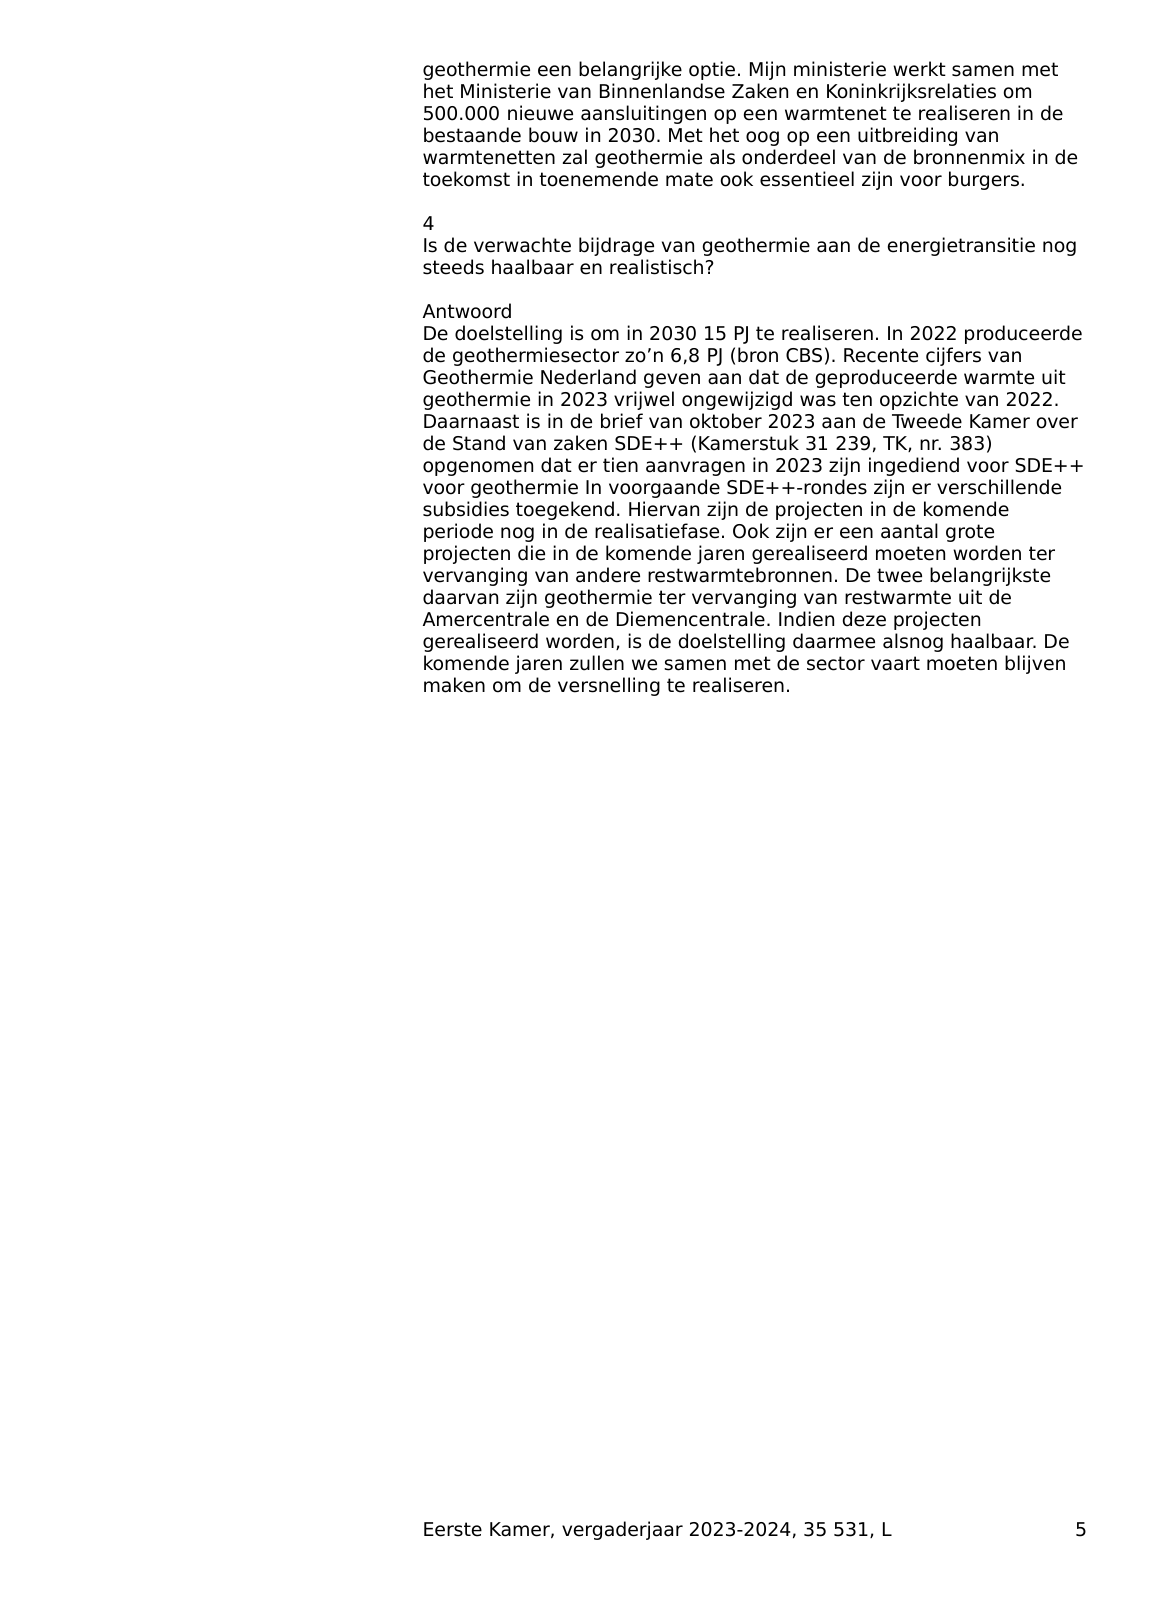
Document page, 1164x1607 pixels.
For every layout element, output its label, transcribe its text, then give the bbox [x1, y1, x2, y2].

text geothermie een belangrijke optie. Mijn ministerie werkt samen met het Ministerie van Binnenlandse Zaken en Koninkrijksrelaties om 500.000 nieuwe aansluitingen op een warmtenet te realiseren in de bestaande bouw in 2030. Met het oog op een uitbreiding van warmtenetten zal geothermie als onderdeel van de bronnenmix in de toekomst in toenemende mate ook essentieel zijn voor burgers. [422, 59, 1087, 191]
text Antwoord [422, 301, 1087, 323]
text 4 [422, 213, 1087, 235]
text De doelstelling is om in 2030 15 PJ te realiseren. In 2022 produceerde de geothermiesector zo’n 6,8 PJ (bron CBS). Recente cijfers van Geothermie Nederland geven aan dat de geproduceerde warmte uit geothermie in 2023 vrijwel ongewijzigd was ten opzichte van 2022. Daarnaast is in de brief van oktober 2023 aan de Tweede Kamer over de Stand van zaken SDE++ (Kamerstuk 31 239, TK, nr. 383) opgenomen dat er tien aanvragen in 2023 zijn ingediend voor SDE++ voor geothermie In voorgaande SDE++-rondes zijn er verschillende subsidies toegekend. Hiervan zijn de projecten in de komende periode nog in de realisatiefase. Ook zijn er een aantal grote projecten die in de komende jaren gerealiseerd moeten worden ter vervanging van andere restwarmtebronnen. De twee belangrijkste daarvan zijn geothermie ter vervanging van restwarmte uit de Amercentrale en de Diemencentrale. Indien deze projecten gerealiseerd worden, is de doelstelling daarmee alsnog haalbaar. De komende jaren zullen we samen met de sector vaart moeten blijven maken om de versnelling te realiseren. [422, 323, 1087, 697]
text Is de verwachte bijdrage van geothermie aan de energietransitie nog steeds haalbaar en realistisch? [422, 235, 1087, 279]
